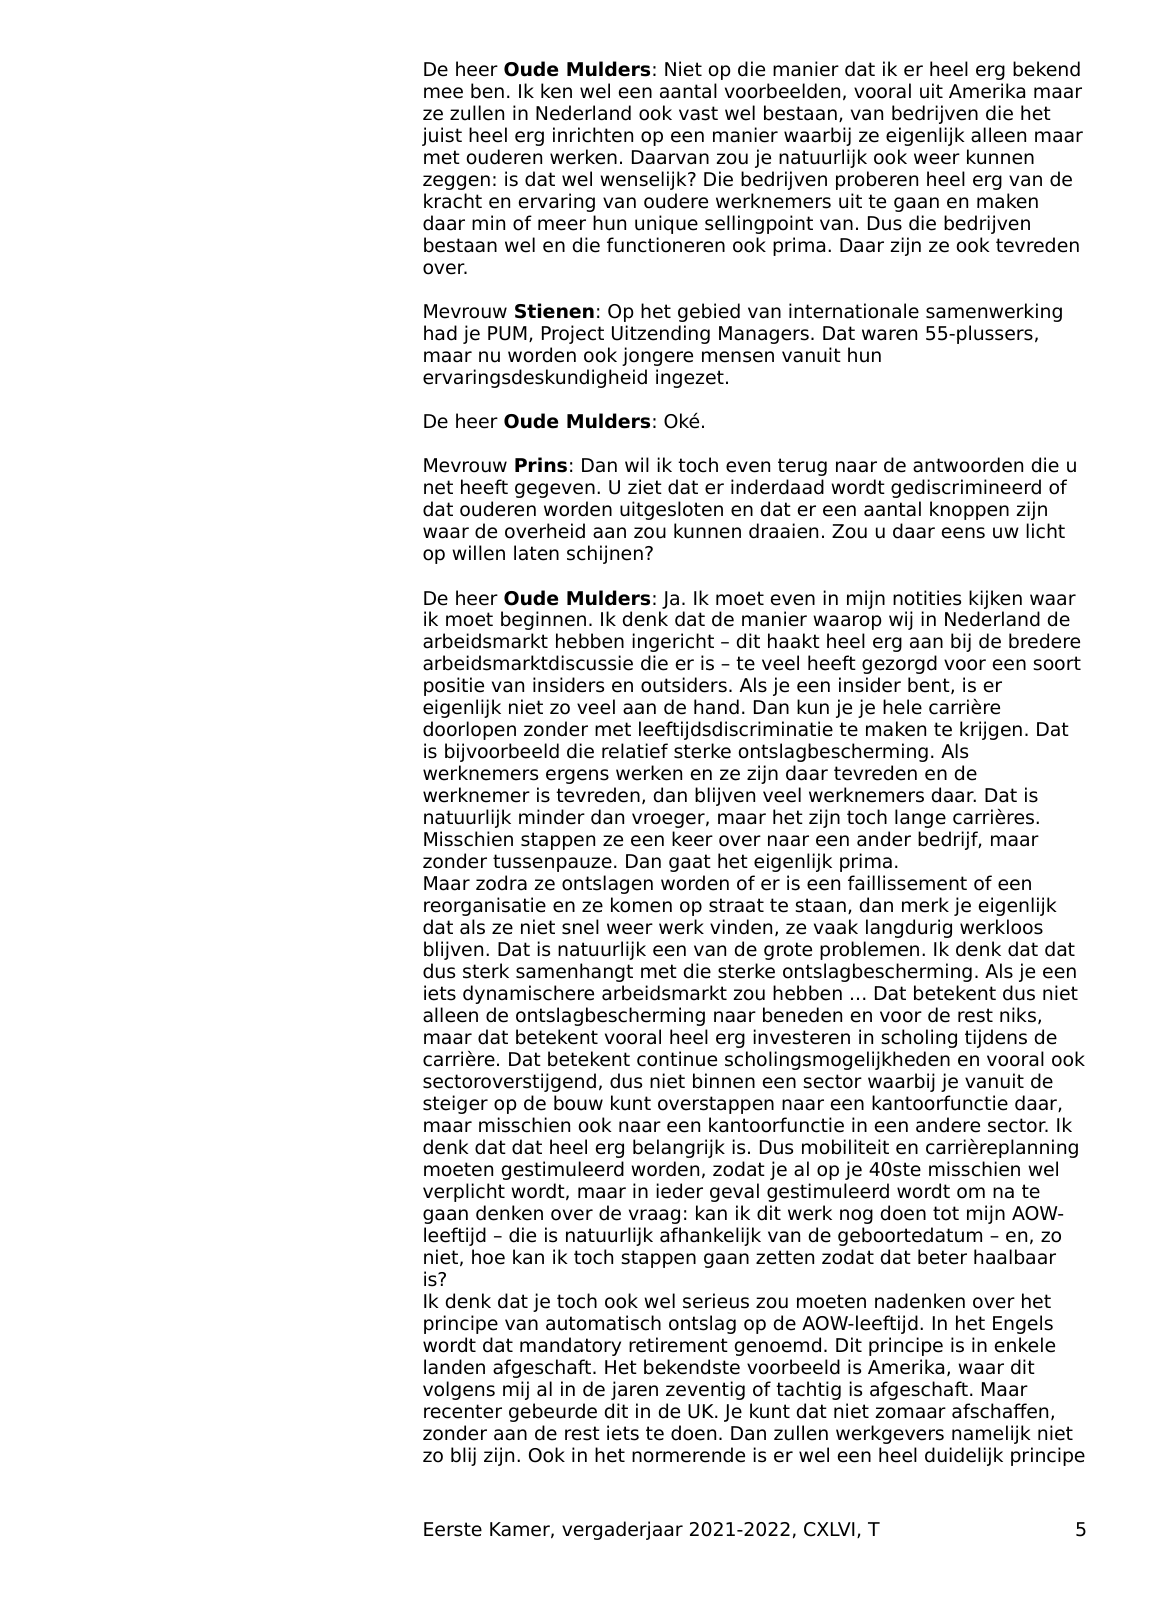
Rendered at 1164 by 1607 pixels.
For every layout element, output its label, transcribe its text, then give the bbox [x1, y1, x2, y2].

text Mevrouw Stienen: Op het gebied van internationale samenwerking had je PUM, Project Uitzending Managers. Dat waren 55-plussers, maar nu worden ook jongere mensen vanuit hun ervaringsdeskundigheid ingezet. [422, 301, 1087, 389]
text Ik denk dat je toch ook wel serieus zou moeten nadenken over het principe van automatisch ontslag op de AOW-leeftijd. In het Engels wordt dat mandatory retirement genoemd. Dit principe is in enkele landen afgeschaft. Het bekendste voorbeeld is Amerika, waar dit volgens mij al in de jaren zeventig of tachtig is afgeschaft. Maar recenter gebeurde dit in de UK. Je kunt dat niet zomaar afschaffen, zonder aan de rest iets te doen. Dan zullen werkgevers namelijk niet zo blij zijn. Ook in het normerende is er wel een heel duidelijk principe [422, 1291, 1087, 1467]
text Mevrouw Prins: Dan wil ik toch even terug naar de antwoorden die u net heeft gegeven. U ziet dat er inderdaad wordt gediscrimineerd of dat ouderen worden uitgesloten en dat er een aantal knoppen zijn waar de overheid aan zou kunnen draaien. Zou u daar eens uw licht op willen laten schijnen? [422, 455, 1087, 565]
text De heer Oude Mulders: Niet op die manier dat ik er heel erg bekend mee ben. Ik ken wel een aantal voorbeelden, vooral uit Amerika maar ze zullen in Nederland ook vast wel bestaan, van bedrijven die het juist heel erg inrichten op een manier waarbij ze eigenlijk alleen maar met ouderen werken. Daarvan zou je natuurlijk ook weer kunnen zeggen: is dat wel wenselijk? Die bedrijven proberen heel erg van de kracht en ervaring van oudere werknemers uit te gaan en maken daar min of meer hun unique sellingpoint van. Dus die bedrijven bestaan wel en die functioneren ook prima. Daar zijn ze ook tevreden over. [422, 59, 1087, 279]
text Maar zodra ze ontslagen worden of er is een faillissement of een reorganisatie en ze komen op straat te staan, dan merk je eigenlijk dat als ze niet snel weer werk vinden, ze vaak langdurig werkloos blijven. Dat is natuurlijk een van de grote problemen. Ik denk dat dat dus sterk samenhangt met die sterke ontslagbescherming. Als je een iets dynamischere arbeidsmarkt zou hebben ... Dat betekent dus niet alleen de ontslagbescherming naar beneden en voor de rest niks, maar dat betekent vooral heel erg investeren in scholing tijdens de carrière. Dat betekent continue scholingsmogelijkheden en vooral ook sectoroverstijgend, dus niet binnen een sector waarbij je vanuit de steiger op de bouw kunt overstappen naar een kantoorfunctie daar, maar misschien ook naar een kantoorfunctie in een andere sector. Ik denk dat dat heel erg belangrijk is. Dus mobiliteit en carrièreplanning moeten gestimuleerd worden, zodat je al op je 40ste misschien wel verplicht wordt, maar in ieder geval gestimuleerd wordt om na te gaan denken over de vraag: kan ik dit werk nog doen tot mijn AOW-leeftijd – die is natuurlijk afhankelijk van de geboortedatum – en, zo niet, hoe kan ik toch stappen gaan zetten zodat dat beter haalbaar is? [422, 873, 1087, 1291]
text De heer Oude Mulders: Oké. [422, 411, 1087, 433]
text De heer Oude Mulders: Ja. Ik moet even in mijn notities kijken waar ik moet beginnen. Ik denk dat de manier waarop wij in Nederland de arbeidsmarkt hebben ingericht – dit haakt heel erg aan bij de bredere arbeidsmarktdiscussie die er is – te veel heeft gezorgd voor een soort positie van insiders en outsiders. Als je een insider bent, is er eigenlijk niet zo veel aan de hand. Dan kun je je hele carrière doorlopen zonder met leeftijdsdiscriminatie te maken te krijgen. Dat is bijvoorbeeld die relatief sterke ontslagbescherming. Als werknemers ergens werken en ze zijn daar tevreden en de werknemer is tevreden, dan blijven veel werknemers daar. Dat is natuurlijk minder dan vroeger, maar het zijn toch lange carrières. Misschien stappen ze een keer over naar een ander bedrijf, maar zonder tussenpauze. Dan gaat het eigenlijk prima. [422, 587, 1087, 873]
